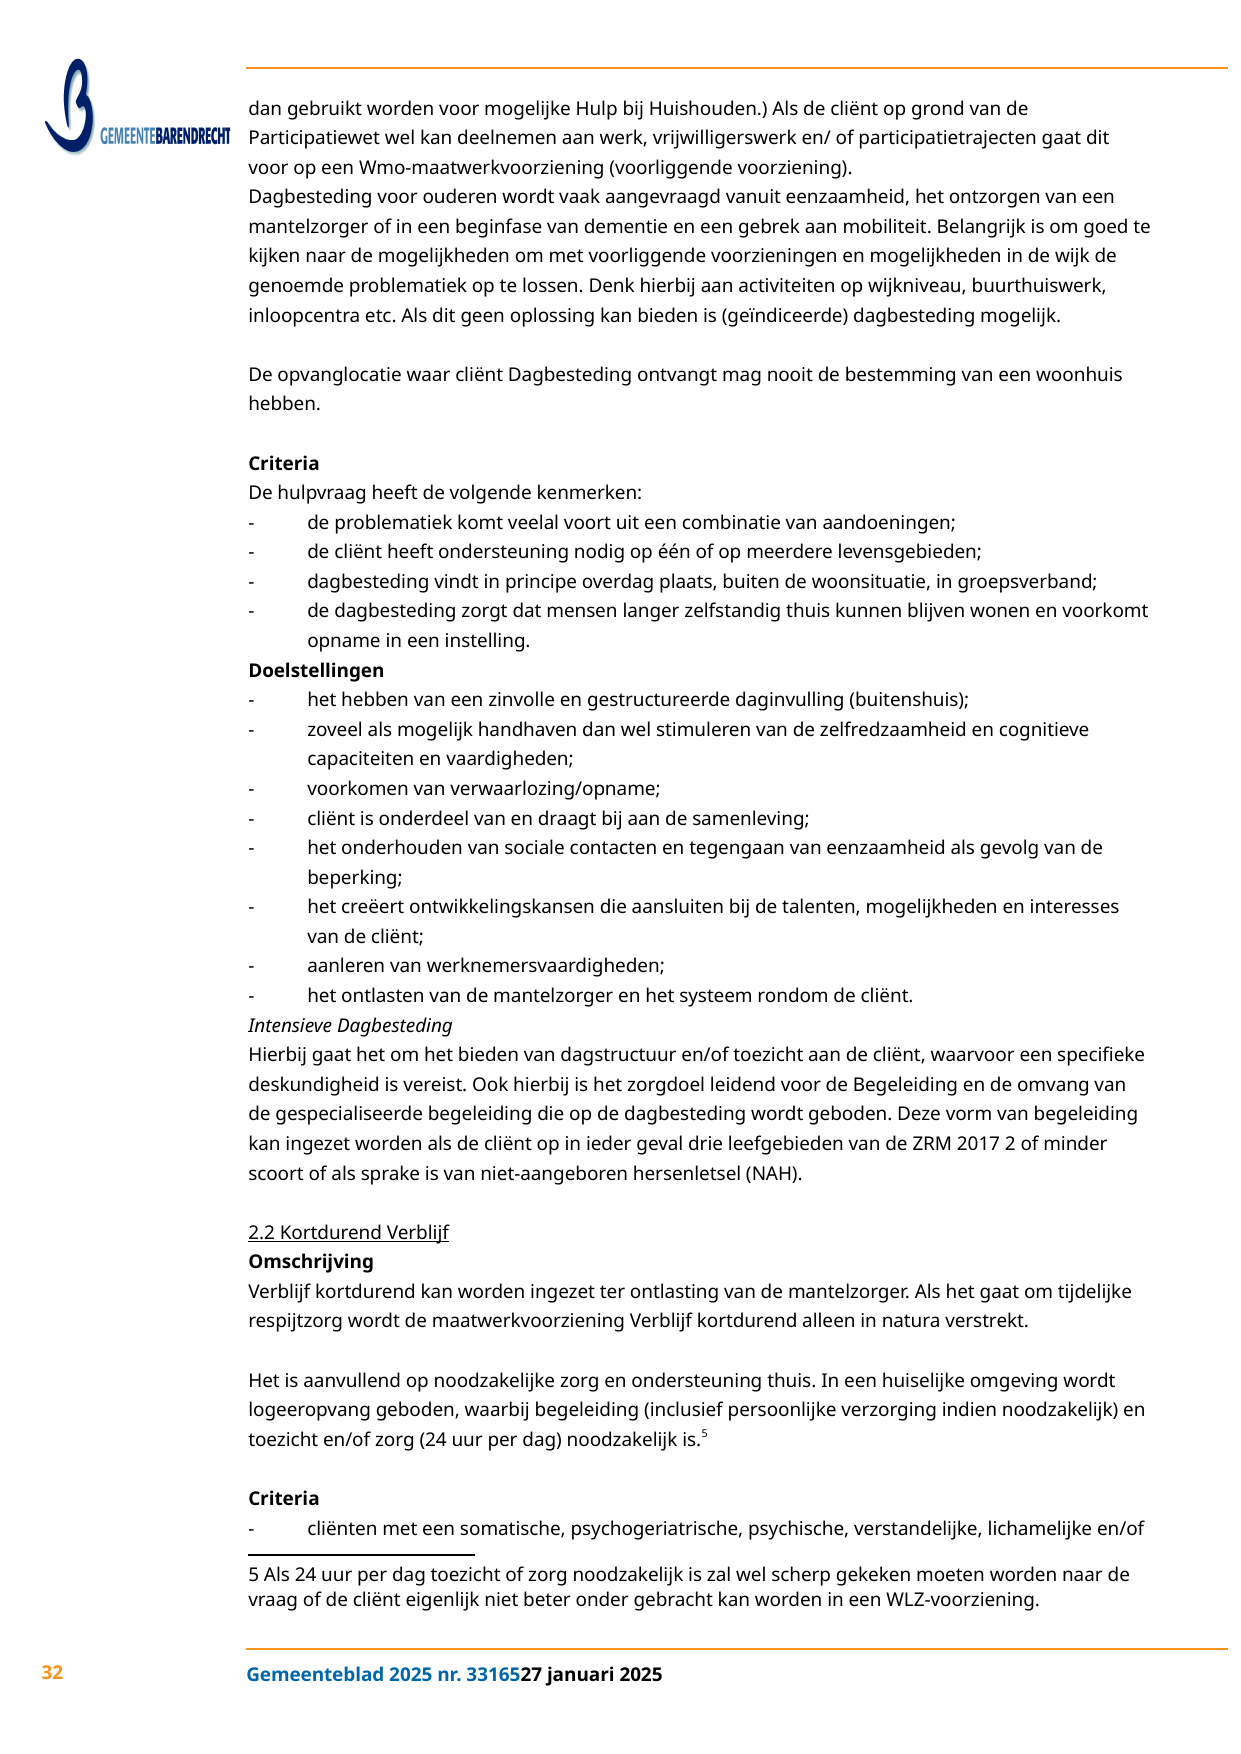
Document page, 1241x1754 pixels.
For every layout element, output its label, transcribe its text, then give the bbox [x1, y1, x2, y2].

list cliënt is onderdeel van en draagt bij aan de samenleving; [248, 805, 1152, 831]
text Criteria [248, 1485, 1152, 1511]
list dagbesteding vindt in principe overdag plaats, buiten de woonsituatie, in groepsverband; [248, 568, 1152, 594]
list aanleren van werknemersvaardigheden; [248, 953, 1152, 978]
list het ontlasten van de mantelzorger en het systeem rondom de cliënt. [248, 982, 1152, 1008]
text De hulpvraag heeft de volgende kenmerken: [248, 479, 1152, 505]
list het onderhouden van sociale contacten en tegengaan van eenzaamheid als gevolg van de beperking; [248, 834, 1152, 890]
text Hierbij gaat het om het bieden van dagstructuur en/of toezicht aan de cliënt, waarvoor een specifieke deskundigheid is vereist. Ook hierbij is het zorgdoel leidend voor de Begeleiding en de omvang van de gespecialiseerde begeleiding die op de dagbesteding wordt geboden. Deze vorm van begeleiding kan ingezet worden als de cliënt op in ieder geval drie leefgebieden van de ZRM 2017 2 of minder scoort of als sprake is van niet-aangeboren hersenletsel (NAH). [248, 1041, 1152, 1186]
text Het is aanvullend op noodzakelijke zorg en ondersteuning thuis. In een huiselijke omgeving wordt logeeropvang geboden, waarbij begeleiding (inclusief persoonlijke verzorging indien noodzakelijk) en toezicht en/of zorg (24 uur per dag) noodzakelijk is. [248, 1367, 1152, 1452]
text De opvanglocatie waar cliënt Dagbesteding ontvangt mag nooit de bestemming van een woonhuis hebben. [248, 361, 1152, 416]
text Criteria [248, 450, 1152, 476]
list cliënten met een somatische, psychogeriatrische, psychische, verstandelijke, lichamelijke en/of [248, 1515, 1152, 1541]
list de problematiek komt veelal voort uit een combinatie van aandoeningen; [248, 509, 1152, 535]
list het creëert ontwikkelingskansen die aansluiten bij de talenten, mogelijkheden en interesses van de cliënt; [248, 893, 1152, 949]
text Omschrijving [248, 1248, 1152, 1274]
text Verblijf kortdurend kan worden ingezet ter ontlasting van de mantelzorger. Als het gaat om tijdelijke respijtzorg wordt de maatwerkvoorziening Verblijf kortdurend alleen in natura verstrekt. [248, 1278, 1152, 1333]
text dan gebruikt worden voor mogelijke Hulp bij Huishouden.) Als de cliënt op grond van de Participatiewet wel kan deelnemen aan werk, vrijwilligerswerk en/ of participatietrajecten gaat dit voor op een Wmo-maatwerkvoorziening (voorliggende voorziening). [248, 95, 1152, 180]
text Dagbesteding voor ouderen wordt vaak aangevraagd vanuit eenzaamheid, het ontzorgen van een mantelzorger of in een beginfase van dementie en een gebrek aan mobiliteit. Belangrijk is om goed te kijken naar de mogelijkheden om met voorliggende voorzieningen en mogelijkheden in de wijk de genoemde problematiek op te lossen. Denk hierbij aan activiteiten op wijkniveau, buurthuiswerk, inloopcentra etc. Als dit geen oplossing kan bieden is (geïndiceerde) dagbesteding mogelijk. [248, 183, 1152, 328]
list het hebben van een zinvolle en gestructureerde daginvulling (buitenshuis); [248, 686, 1152, 712]
text 2.2 Kortdurend Verblijf [248, 1219, 1152, 1245]
text Intensieve Dagbesteding [248, 1012, 1152, 1038]
picture [41, 47, 231, 172]
list voorkomen van verwaarlozing/opname; [248, 775, 1152, 801]
text Als 24 uur per dag toezicht of zorg noodzakelijk is zal wel scherp gekeken moeten worden naar de vraag of de cliënt eigenlijk niet beter onder gebracht kan worden in een WLZ-voorziening. [248, 1561, 1152, 1612]
text Doelstellingen [248, 657, 1152, 683]
list de dagbesteding zorgt dat mensen langer zelfstandig thuis kunnen blijven wonen en voorkomt opname in een instelling. [248, 598, 1152, 653]
list zoveel als mogelijk handhaven dan wel stimuleren van de zelfredzaamheid en cognitieve capaciteiten en vaardigheden; [248, 716, 1152, 771]
list de cliënt heeft ondersteuning nodig op één of op meerdere levensgebieden; [248, 538, 1152, 564]
